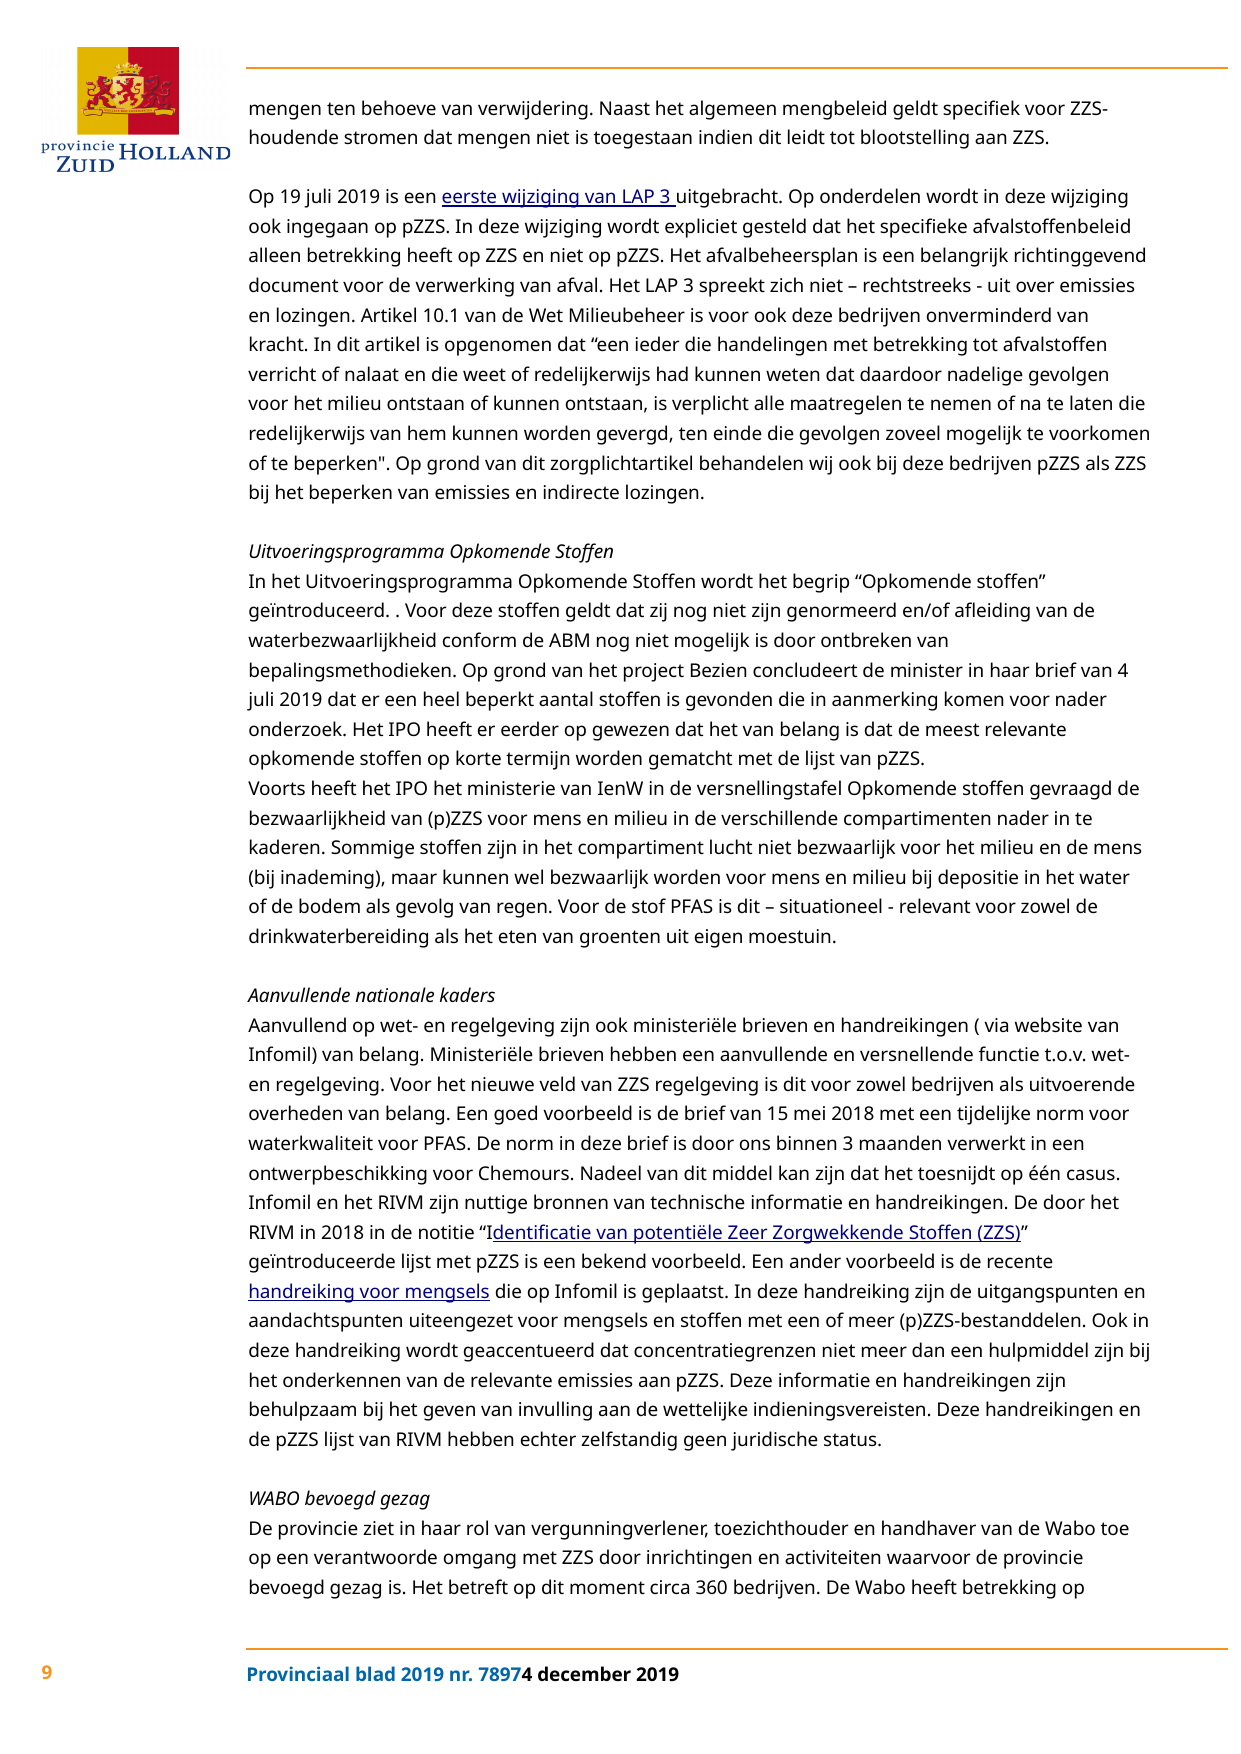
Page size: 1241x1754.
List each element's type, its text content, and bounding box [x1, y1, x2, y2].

text Infomil en het RIVM zijn nuttige bronnen van technische informatie en handreikingen. De door het RIVM in 2018 in de notitie “Identificatie van potentiële Zeer Zorgwekkende Stoffen (ZZS)” geïntroduceerde lijst met pZZS is een bekend voorbeeld. Een ander voorbeeld is de recente handreiking voor mengsels die op Infomil is geplaatst. In deze handreiking zijn de uitgangspunten en aandachtspunten uiteengezet voor mengsels en stoffen met een of meer (p)ZZS-bestanddelen. Ook in deze handreiking wordt geaccentueerd dat concentratiegrenzen niet meer dan een hulpmiddel zijn bij het onderkennen van de relevante emissies aan pZZS. Deze informatie en handreikingen zijn behulpzaam bij het geven van invulling aan de wettelijke indieningsvereisten. Deze handreikingen en de pZZS lijst van RIVM hebben echter zelfstandig geen juridische status. [248, 1189, 1152, 1452]
text Uitvoeringsprogramma Opkomende Stoffen [248, 538, 1152, 564]
text Voorts heeft het IPO het ministerie van IenW in de versnellingstafel Opkomende stoffen gevraagd de bezwaarlijkheid van (p)ZZS voor mens en milieu in de verschillende compartimenten nader in te kaderen. Sommige stoffen zijn in het compartiment lucht niet bezwaarlijk voor het milieu en de mens (bij inademing), maar kunnen wel bezwaarlijk worden voor mens en milieu bij depositie in het water of de bodem als gevolg van regen. Voor de stof PFAS is dit – situationeel - relevant voor zowel de drinkwaterbereiding als het eten van groenten uit eigen moestuin. [248, 775, 1152, 949]
text Aanvullend op wet- en regelgeving zijn ook ministeriële brieven en handreikingen ( via website van Infomil) van belang. Ministeriële brieven hebben een aanvullende en versnellende functie t.o.v. wet- en regelgeving. Voor het nieuwe veld van ZZS regelgeving is dit voor zowel bedrijven als uitvoerende overheden van belang. Een goed voorbeeld is de brief van 15 mei 2018 met een tijdelijke norm voor waterkwaliteit voor PFAS. De norm in deze brief is door ons binnen 3 maanden verwerkt in een ontwerpbeschikking voor Chemours. Nadeel van dit middel kan zijn dat het toesnijdt op één casus. [248, 1012, 1152, 1186]
text WABO bevoegd gezag [248, 1485, 1152, 1511]
text In het Uitvoeringsprogramma Opkomende Stoffen wordt het begrip “Opkomende stoffen” geïntroduceerd. . Voor deze stoffen geldt dat zij nog niet zijn genormeerd en/of afleiding van de waterbezwaarlijkheid conform de ABM nog niet mogelijk is door ontbreken van bepalingsmethodieken. Op grond van het project Bezien concludeert de minister in haar brief van 4 juli 2019 dat er een heel beperkt aantal stoffen is gevonden die in aanmerking komen voor nader onderzoek. Het IPO heeft er eerder op gewezen dat het van belang is dat de meest relevante opkomende stoffen op korte termijn worden gematcht met de lijst van pZZS. [248, 568, 1152, 771]
text Op 19 juli 2019 is een eerste wijziging van LAP 3 uitgebracht. Op onderdelen wordt in deze wijziging ook ingegaan op pZZS. In deze wijziging wordt expliciet gesteld dat het specifieke afvalstoffenbeleid alleen betrekking heeft op ZZS en niet op pZZS. Het afvalbeheersplan is een belangrijk richtinggevend document voor de verwerking van afval. Het LAP 3 spreekt zich niet – rechtstreeks - uit over emissies en lozingen. Artikel 10.1 van de Wet Milieubeheer is voor ook deze bedrijven onverminderd van kracht. In dit artikel is opgenomen dat “een ieder die handelingen met betrekking tot afvalstoffen verricht of nalaat en die weet of redelijkerwijs had kunnen weten dat daardoor nadelige gevolgen voor het milieu ontstaan of kunnen ontstaan, is verplicht alle maatregelen te nemen of na te laten die redelijkerwijs van hem kunnen worden gevergd, ten einde die gevolgen zoveel mogelijk te voorkomen of te beperken". Op grond van dit zorgplichtartikel behandelen wij ook bij deze bedrijven pZZS als ZZS bij het beperken van emissies en indirecte lozingen. [248, 183, 1152, 505]
text mengen ten behoeve van verwijdering. Naast het algemeen mengbeleid geldt specifiek voor ZZS-houdende stromen dat mengen niet is toegestaan indien dit leidt tot blootstelling aan ZZS. [248, 95, 1152, 150]
text De provincie ziet in haar rol van vergunningverlener, toezichthouder en handhaver van de Wabo toe op een verantwoorde omgang met ZZS door inrichtingen en activiteiten waarvoor de provincie bevoegd gezag is. Het betreft op dit moment circa 360 bedrijven. De Wabo heeft betrekking op [248, 1515, 1152, 1600]
picture [41, 47, 231, 172]
text Aanvullende nationale kaders [248, 982, 1152, 1008]
